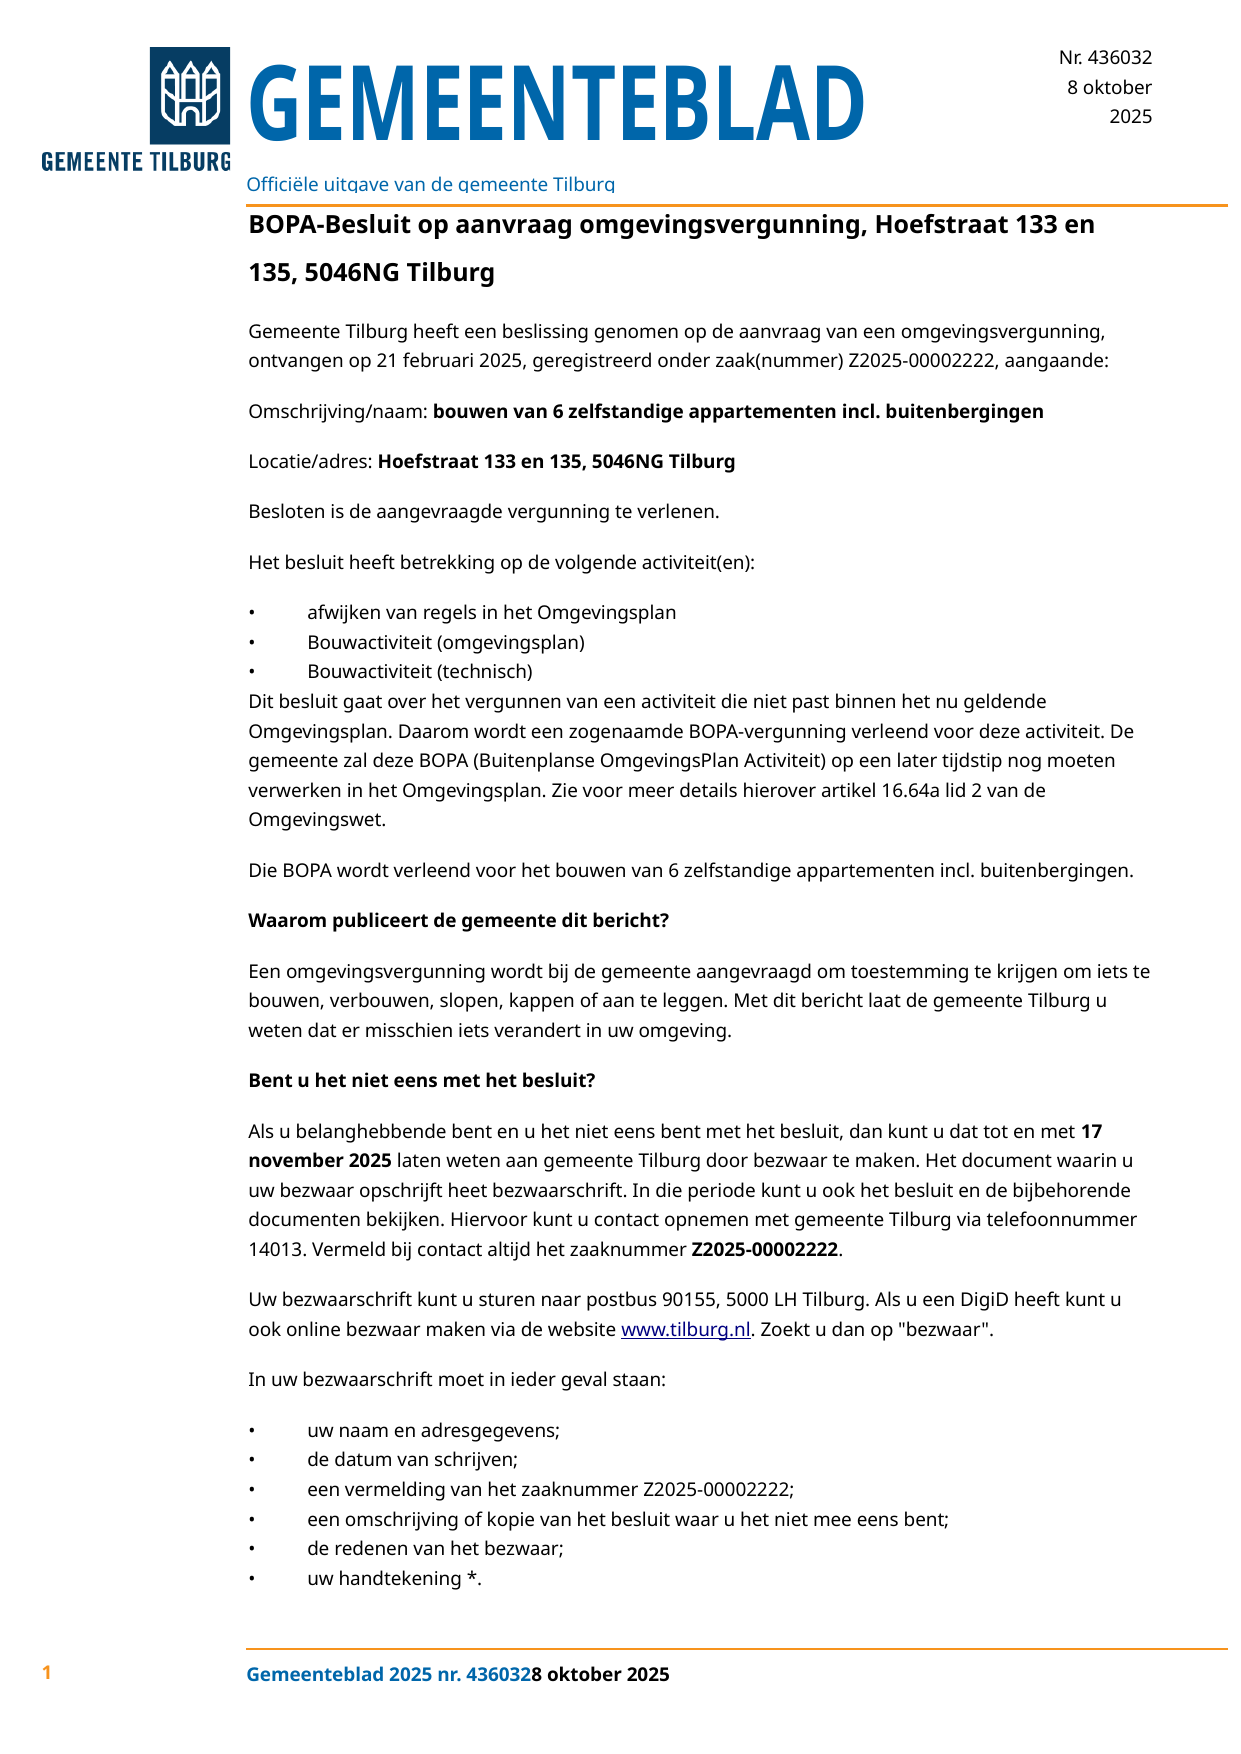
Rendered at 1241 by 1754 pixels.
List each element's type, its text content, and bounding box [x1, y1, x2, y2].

text Bent u het niet eens met het besluit? [248, 1067, 1152, 1093]
text BOPA-Besluit op aanvraag omgevingsvergunning, Hoefstraat 133 en 135, 5046NG Tilburg [248, 207, 1152, 288]
text Waarom publiceert de gemeente dit bericht? [248, 907, 1152, 933]
list de datum van schrijven; [248, 1447, 1152, 1472]
list uw handtekening *. [248, 1565, 1152, 1591]
text Die BOPA wordt verleend voor het bouwen van 6 zelfstandige appartementen incl. buitenbergingen. [248, 857, 1152, 883]
text In uw bezwaarschrift moet in ieder geval staan: [248, 1367, 1152, 1392]
text Omschrijving/naam: bouwen van 6 zelfstandige appartementen incl. buitenbergingen [248, 398, 1152, 424]
list afwijken van regels in het Omgevingsplan [248, 599, 1152, 625]
text Het besluit heeft betrekking op de volgende activiteit(en): [248, 549, 1152, 575]
list de redenen van het bezwaar; [248, 1535, 1152, 1561]
text Als u belanghebbende bent en u het niet eens bent met het besluit, dan kunt u dat tot en met 17 november 2025 laten weten aan gemeente Tilburg door bezwaar te maken. Het document waarin u uw bezwaar opschrijft heet bezwaarschrift. In die periode kunt u ook het besluit en de bijbehorende documenten bekijken. Hiervoor kunt u contact opnemen met gemeente Tilburg via telefoonnummer 14013. Vermeld bij contact altijd het zaaknummer Z2025-00002222. [248, 1118, 1152, 1262]
list Bouwactiviteit (technisch) [248, 659, 1152, 684]
text Dit besluit gaat over het vergunnen van een activiteit die niet past binnen het nu geldende Omgevingsplan. Daarom wordt een zogenaamde BOPA-vergunning verleend voor deze activiteit. De gemeente zal deze BOPA (Buitenplanse OmgevingsPlan Activiteit) op een later tijdstip nog moeten verwerken in het Omgevingsplan. Zie voor meer details hierover artikel 16.64a lid 2 van de Omgevingswet. [248, 688, 1152, 832]
list een vermelding van het zaaknummer Z2025-00002222; [248, 1476, 1152, 1502]
text Gemeente Tilburg heeft een beslissing genomen op de aanvraag van een omgevingsvergunning, ontvangen op 21 februari 2025, geregistreerd onder zaak(nummer) Z2025-00002222, aangaande: [248, 318, 1152, 373]
list een omschrijving of kopie van het besluit waar u het niet mee eens bent; [248, 1506, 1152, 1532]
text Uw bezwaarschrift kunt u sturen naar postbus 90155, 5000 LH Tilburg. Als u een DigiD heeft kunt u ook online bezwaar maken via de website www.tilburg.nl. Zoekt u dan op "bezwaar". [248, 1287, 1152, 1342]
text Besloten is de aangevraagde vergunning te verlenen. [248, 499, 1152, 524]
list uw naam en adresgegevens; [248, 1417, 1152, 1443]
picture [41, 47, 231, 172]
list Bouwactiviteit (omgevingsplan) [248, 629, 1152, 655]
text Een omgevingsvergunning wordt bij de gemeente aangevraagd om toestemming te krijgen om iets te bouwen, verbouwen, slopen, kappen of aan te leggen. Met dit bericht laat de gemeente Tilburg u weten dat er misschien iets verandert in uw omgeving. [248, 958, 1152, 1043]
text Locatie/adres: Hoefstraat 133 en 135, 5046NG Tilburg [248, 448, 1152, 474]
